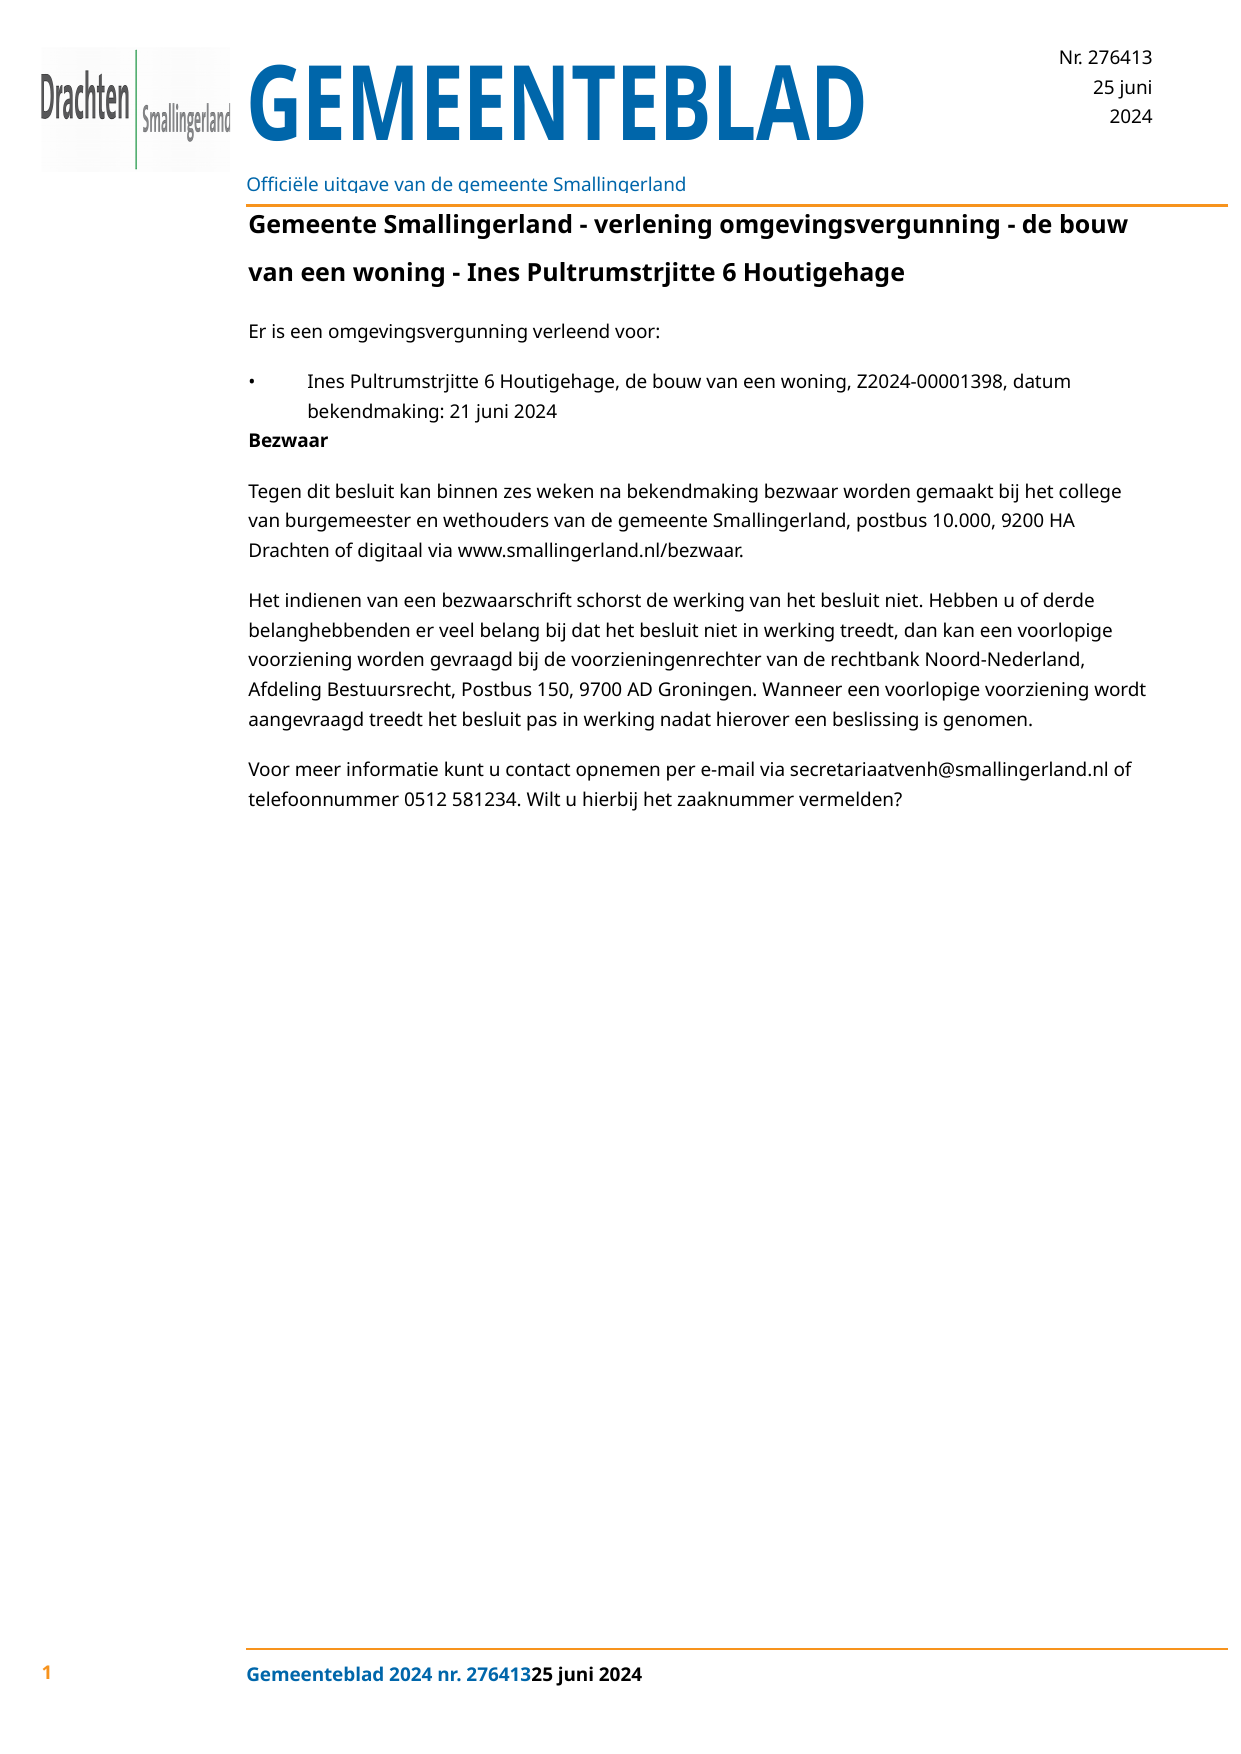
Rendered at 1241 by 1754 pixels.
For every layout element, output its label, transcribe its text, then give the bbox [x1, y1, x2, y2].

picture [41, 47, 231, 172]
list Ines Pultrumstrjitte 6 Houtigehage, de bouw van een woning, Z2024-00001398, datum bekendmaking: 21 juni 2024 [248, 368, 1152, 424]
text Gemeente Smallingerland - verlening omgevingsvergunning - de bouw van een woning - Ines Pultrumstrjitte 6 Houtigehage [248, 207, 1152, 288]
text Er is een omgevingsvergunning verleend voor: [248, 318, 1152, 344]
text Voor meer informatie kunt u contact opnemen per e-mail via secretariaatvenh@smallingerland.nl of telefoonnummer 0512 581234. Wilt u hierbij het zaaknummer vermelden? [248, 756, 1152, 812]
text Tegen dit besluit kan binnen zes weken na bekendmaking bezwaar worden gemaakt bij het college van burgemeester en wethouders van de gemeente Smallingerland, postbus 10.000, 9200 HA Drachten of digitaal via www.smallingerland.nl/bezwaar. [248, 478, 1152, 563]
text Bezwaar [248, 427, 1152, 453]
text Het indienen van een bezwaarschrift schorst de werking van het besluit niet. Hebben u of derde belanghebbenden er veel belang bij dat het besluit niet in werking treedt, dan kan een voorlopige voorziening worden gevraagd bij de voorzieningenrechter van de rechtbank Noord-Nederland, Afdeling Bestuursrecht, Postbus 150, 9700 AD Groningen. Wanneer een voorlopige voorziening wordt aangevraagd treedt het besluit pas in werking nadat hierover een beslissing is genomen. [248, 587, 1152, 732]
